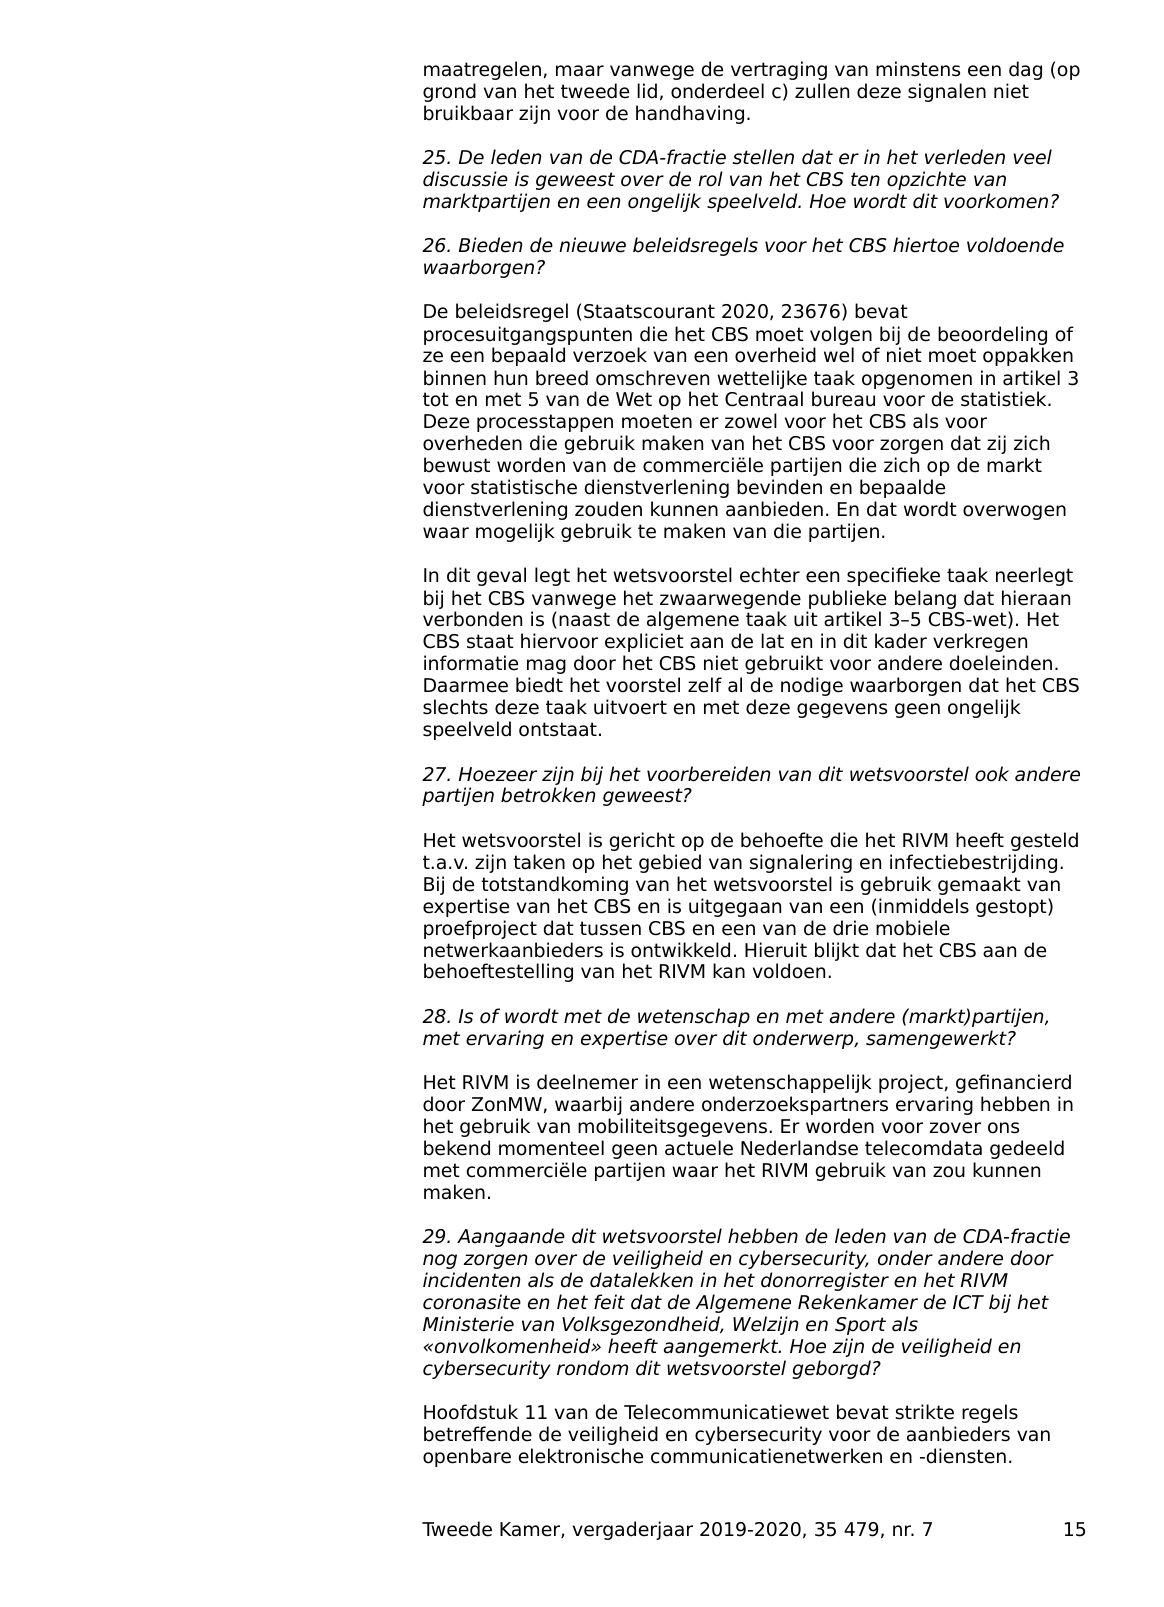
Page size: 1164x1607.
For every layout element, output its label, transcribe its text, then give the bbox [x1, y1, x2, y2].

text In dit geval legt het wetsvoorstel echter een specifieke taak neerlegt bij het CBS vanwege het zwaarwegende publieke belang dat hieraan verbonden is (naast de algemene taak uit artikel 3–5 CBS-wet). Het CBS staat hiervoor expliciet aan de lat en in dit kader verkregen informatie mag door het CBS niet gebruikt voor andere doeleinden. Daarmee biedt het voorstel zelf al de nodige waarborgen dat het CBS slechts deze taak uitvoert en met deze gegevens geen ongelijk speelveld ontstaat. [422, 565, 1087, 741]
text Het wetsvoorstel is gericht op de behoefte die het RIVM heeft gesteld t.a.v. zijn taken op het gebied van signalering en infectiebestrijding. Bij de totstandkoming van het wetsvoorstel is gebruik gemaakt van expertise van het CBS en is uitgegaan van een (inmiddels gestopt) proefproject dat tussen CBS en een van de drie mobiele netwerkaanbieders is ontwikkeld. Hieruit blijkt dat het CBS aan de behoeftestelling van het RIVM kan voldoen. [422, 829, 1087, 983]
text 29. Aangaande dit wetsvoorstel hebben de leden van de CDA-fractie nog zorgen over de veiligheid en cybersecurity, onder andere door incidenten als de datalekken in het donorregister en het RIVM coronasite en het feit dat de Algemene Rekenkamer de ICT bij het Ministerie van Volksgezondheid, Welzijn en Sport als «onvolkomenheid» heeft aangemerkt. Hoe zijn de veiligheid en cybersecurity rondom dit wetsvoorstel geborgd? [422, 1226, 1087, 1380]
text 27. Hoezeer zijn bij het voorbereiden van dit wetsvoorstel ook andere partijen betrokken geweest? [422, 763, 1087, 807]
text 25. De leden van de CDA-fractie stellen dat er in het verleden veel discussie is geweest over de rol van het CBS ten opzichte van marktpartijen en een ongelijk speelveld. Hoe wordt dit voorkomen? [422, 147, 1087, 213]
text maatregelen, maar vanwege de vertraging van minstens een dag (op grond van het tweede lid, onderdeel c) zullen deze signalen niet bruikbaar zijn voor de handhaving. [422, 59, 1087, 125]
text Het RIVM is deelnemer in een wetenschappelijk project, gefinancierd door ZonMW, waarbij andere onderzoekspartners ervaring hebben in het gebruik van mobiliteitsgegevens. Er worden voor zover ons bekend momenteel geen actuele Nederlandse telecomdata gedeeld met commerciële partijen waar het RIVM gebruik van zou kunnen maken. [422, 1072, 1087, 1204]
text 28. Is of wordt met de wetenschap en met andere (markt)partijen, met ervaring en expertise over dit onderwerp, samengewerkt? [422, 1006, 1087, 1049]
text Hoofdstuk 11 van de Telecommunicatiewet bevat strikte regels betreffende de veiligheid en cybersecurity voor de aanbieders van openbare elektronische communicatienetwerken en -diensten. [422, 1402, 1087, 1468]
text 26. Bieden de nieuwe beleidsregels voor het CBS hiertoe voldoende waarborgen? [422, 235, 1087, 279]
text De beleidsregel (Staatscourant 2020, 23676) bevat procesuitgangspunten die het CBS moet volgen bij de beoordeling of ze een bepaald verzoek van een overheid wel of niet moet oppakken binnen hun breed omschreven wettelijke taak opgenomen in artikel 3 tot en met 5 van de Wet op het Centraal bureau voor de statistiek. Deze processtappen moeten er zowel voor het CBS als voor overheden die gebruik maken van het CBS voor zorgen dat zij zich bewust worden van de commerciële partijen die zich op de markt voor statistische dienstverlening bevinden en bepaalde dienstverlening zouden kunnen aanbieden. En dat wordt overwogen waar mogelijk gebruik te maken van die partijen. [422, 301, 1087, 543]
